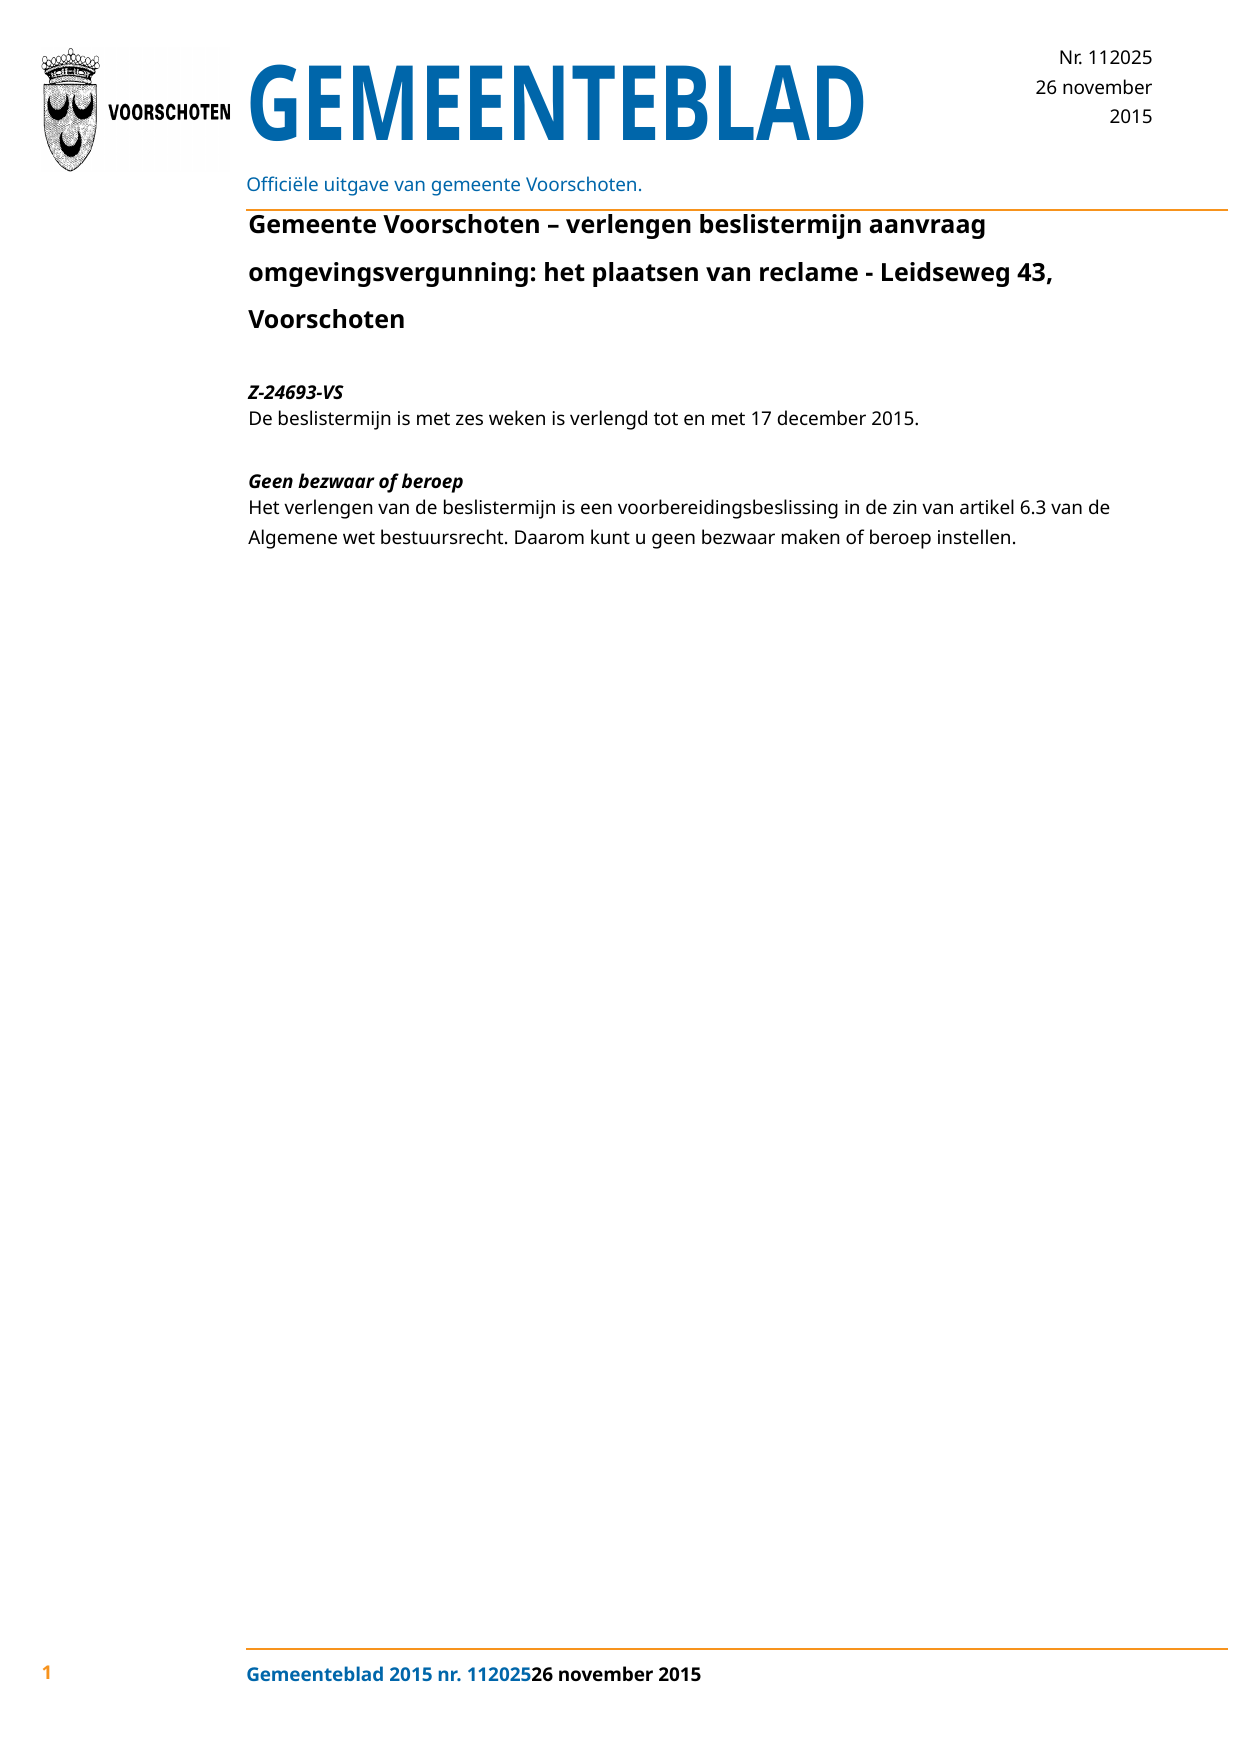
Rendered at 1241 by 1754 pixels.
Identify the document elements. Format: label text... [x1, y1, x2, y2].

text Z-24693-VS [248, 379, 1152, 405]
text Gemeente Voorschoten – verlengen beslistermijn aanvraag omgevingsvergunning: het plaatsen van reclame - Leidseweg 43, Voorschoten [248, 211, 1152, 336]
text Geen bezwaar of beroep [248, 469, 1152, 494]
text Het verlengen van de beslistermijn is een voorbereidingsbeslissing in de zin van artikel 6.3 van de Algemene wet bestuursrecht. Daarom kunt u geen bezwaar maken of beroep instellen. [248, 494, 1152, 550]
picture [41, 47, 231, 172]
text De beslistermijn is met zes weken is verlengd tot en met 17 december 2015. [248, 405, 1152, 431]
